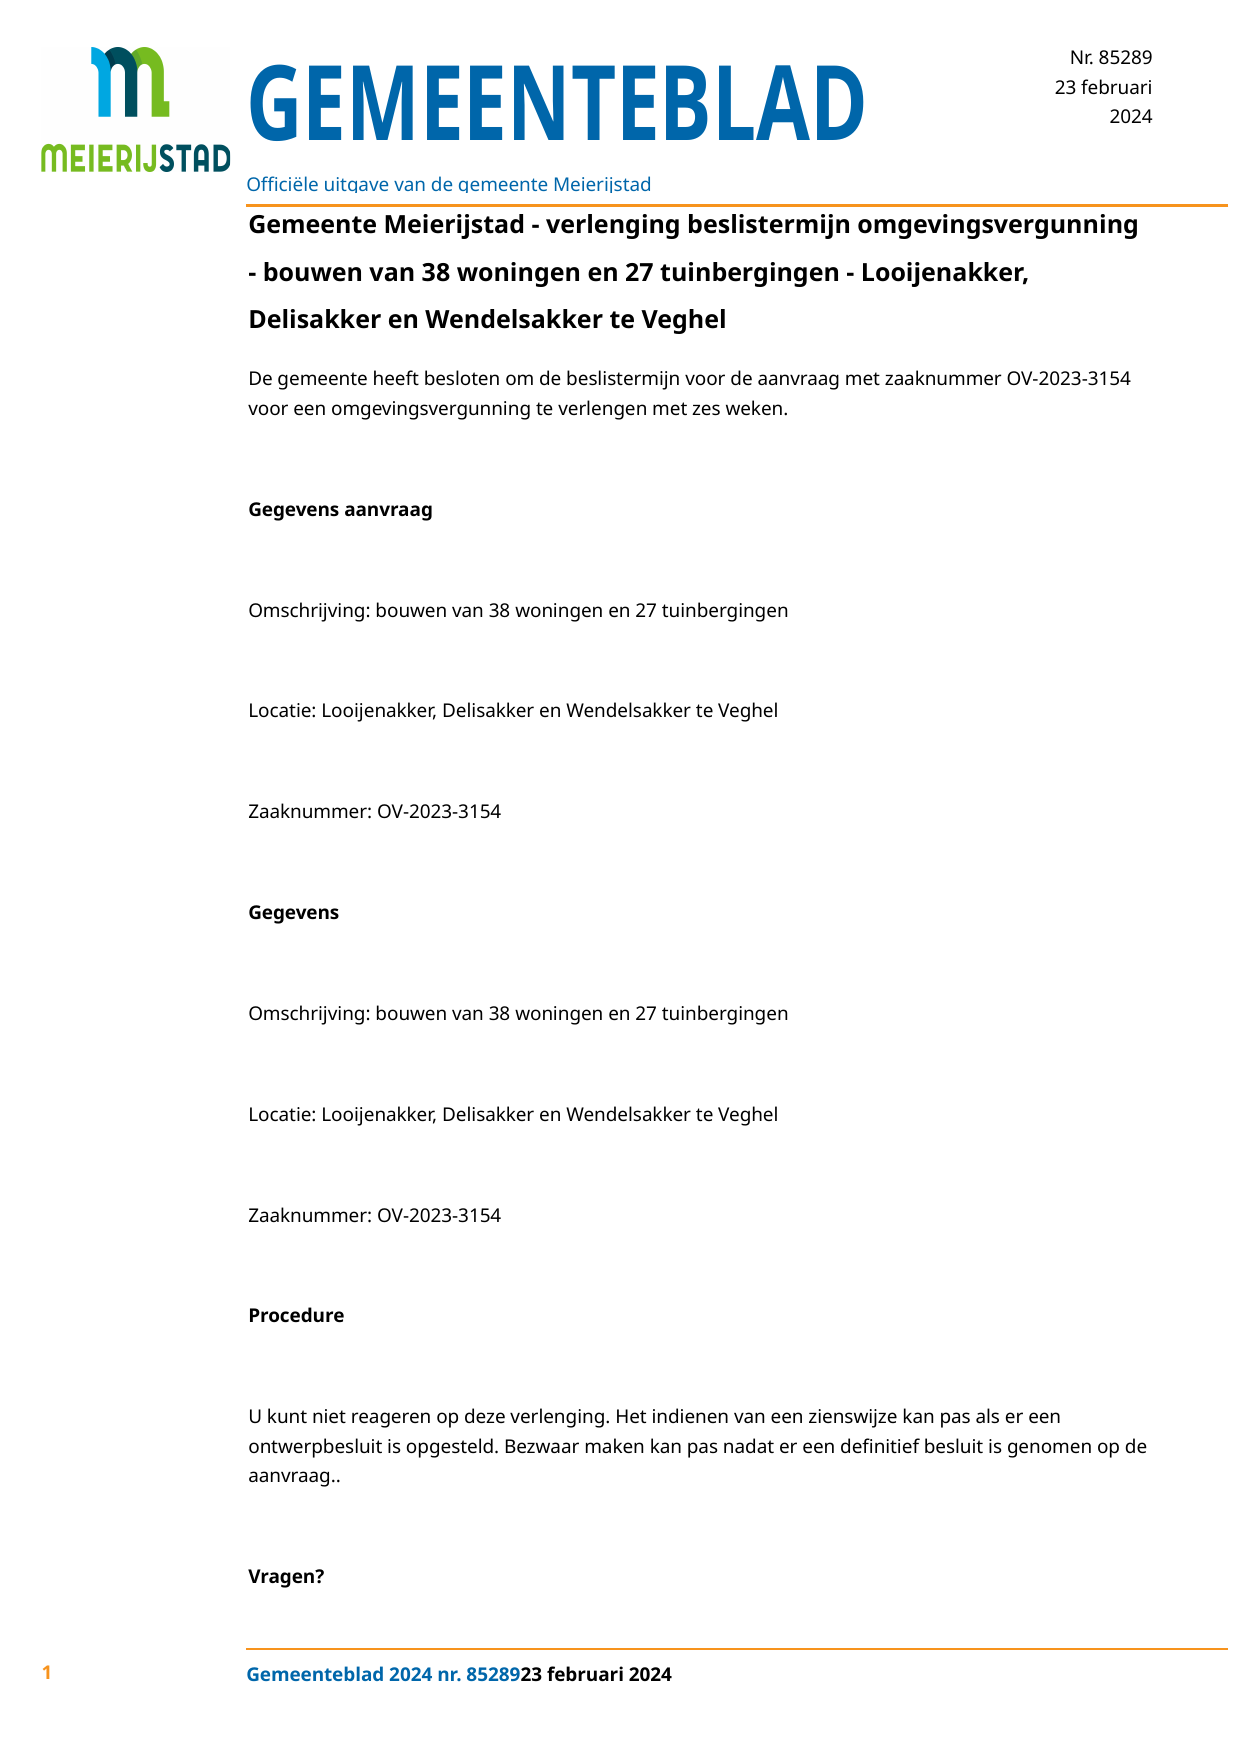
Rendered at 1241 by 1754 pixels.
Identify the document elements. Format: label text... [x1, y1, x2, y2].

text Gegevens aanvraag [248, 496, 1152, 522]
text Omschrijving: bouwen van 38 woningen en 27 tuinbergingen [248, 1000, 1152, 1026]
text Zaaknummer: OV-2023-3154 [248, 1202, 1152, 1227]
text Procedure [248, 1303, 1152, 1328]
text Gemeente Meierijstad - verlenging beslistermijn omgevingsvergunning - bouwen van 38 woningen en 27 tuinbergingen - Looijenakker, Delisakker en Wendelsakker te Veghel [248, 207, 1152, 336]
text Zaaknummer: OV-2023-3154 [248, 798, 1152, 824]
text U kunt niet reageren op deze verlenging. Het indienen van een zienswijze kan pas als er een ontwerpbesluit is opgesteld. Bezwaar maken kan pas nadat er een definitief besluit is genomen op de aanvraag.. [248, 1403, 1152, 1488]
picture [41, 47, 231, 172]
text Vragen? [248, 1563, 1152, 1589]
text De gemeente heeft besloten om de beslistermijn voor de aanvraag met zaaknummer OV-2023-3154 voor een omgevingsvergunning te verlengen met zes weken. [248, 366, 1152, 421]
text Locatie: Looijenakker, Delisakker en Wendelsakker te Veghel [248, 698, 1152, 723]
text Locatie: Looijenakker, Delisakker en Wendelsakker te Veghel [248, 1101, 1152, 1127]
text Gegevens [248, 899, 1152, 925]
text Omschrijving: bouwen van 38 woningen en 27 tuinbergingen [248, 597, 1152, 622]
